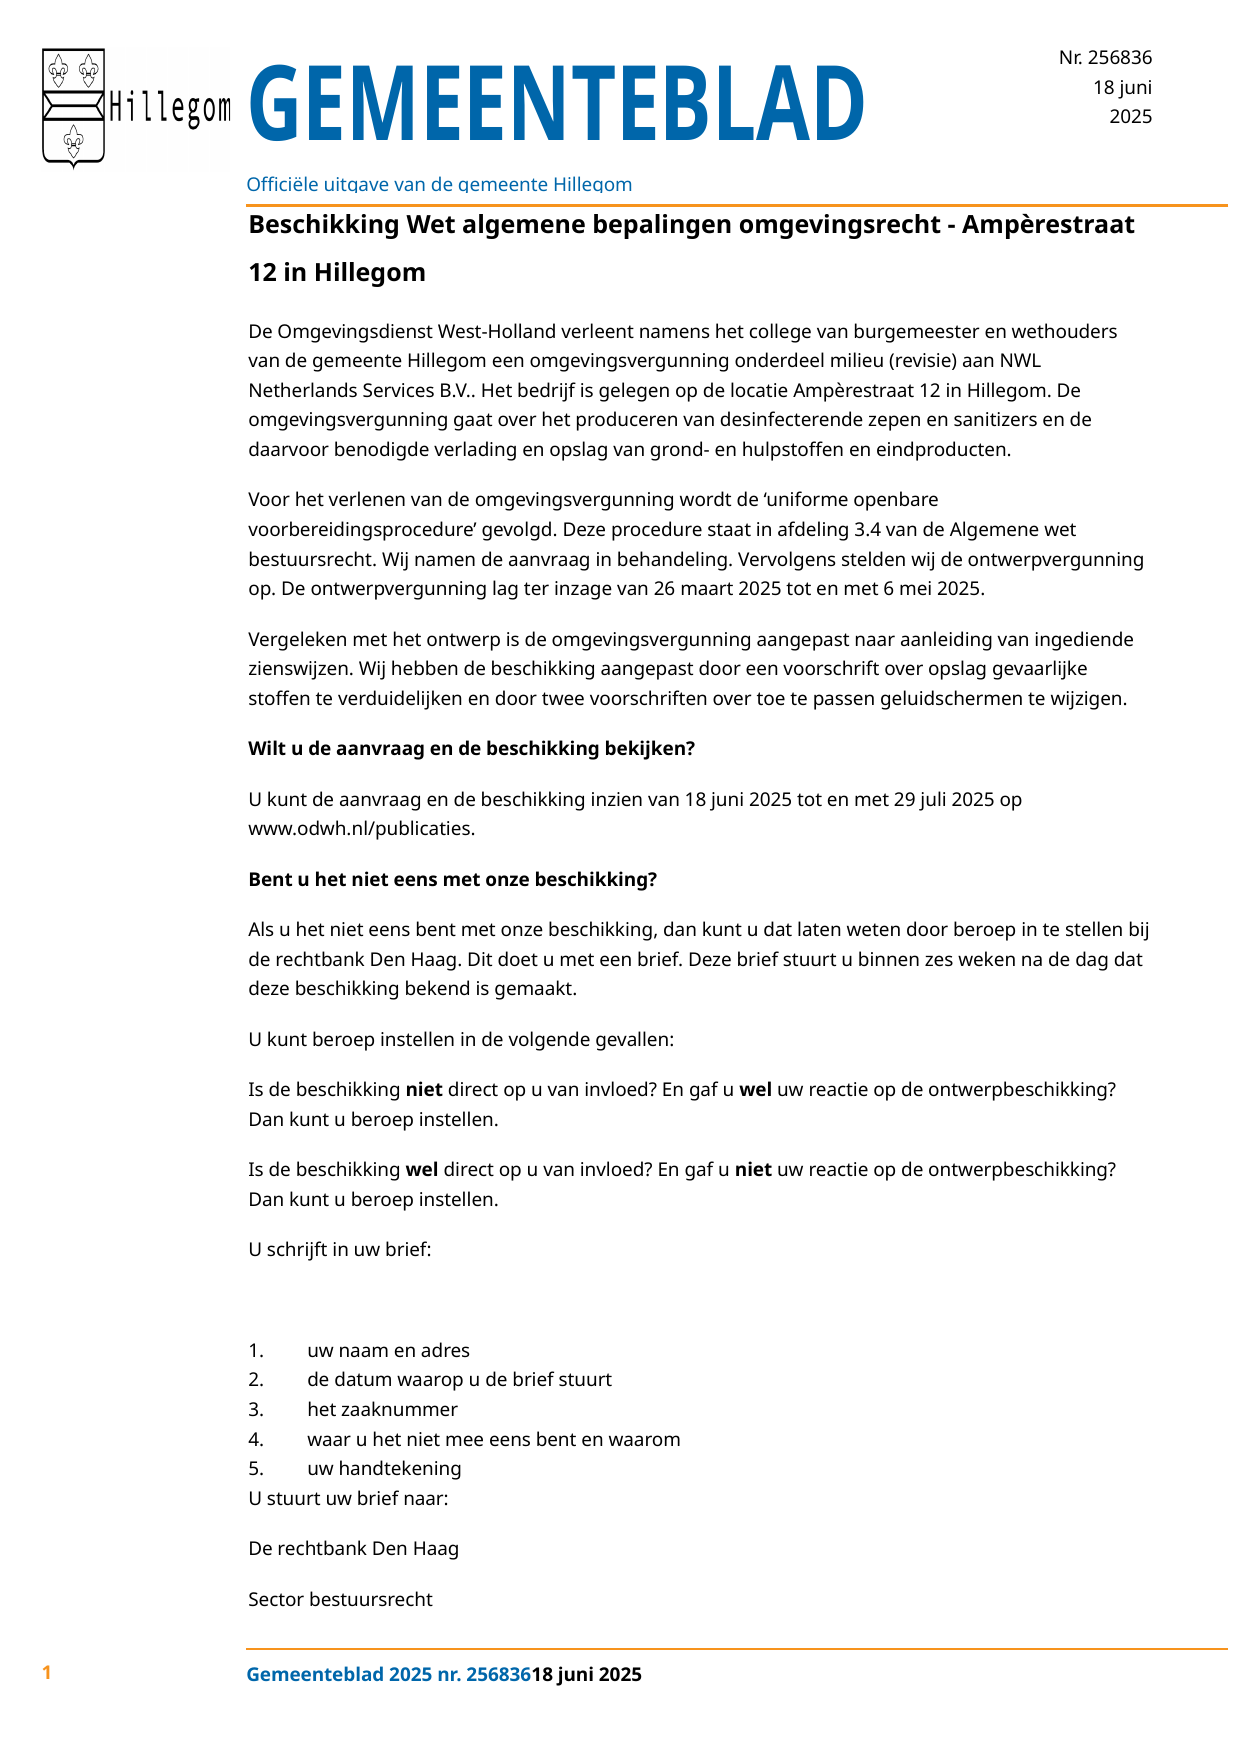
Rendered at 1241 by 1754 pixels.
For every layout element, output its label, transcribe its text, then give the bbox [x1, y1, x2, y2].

text Beschikking Wet algemene bepalingen omgevingsrecht - Ampèrestraat 12 in Hillegom [248, 207, 1152, 288]
text U kunt beroep instellen in de volgende gevallen: [248, 1026, 1152, 1052]
list uw handtekening [248, 1455, 1152, 1481]
text Voor het verlenen van de omgevingsvergunning wordt de ‘uniforme openbare voorbereidingsprocedure’ gevolgd. Deze procedure staat in afdeling 3.4 van de Algemene wet bestuursrecht. Wij namen de aanvraag in behandeling. Vervolgens stelden wij de ontwerpvergunning op. De ontwerpvergunning lag ter inzage van 26 maart 2025 tot en met 6 mei 2025. [248, 487, 1152, 601]
text Vergeleken met het ontwerp is de omgevingsvergunning aangepast naar aanleiding van ingediende zienswijzen. Wij hebben de beschikking aangepast door een voorschrift over opslag gevaarlijke stoffen te verduidelijken en door twee voorschriften over toe te passen geluidschermen te wijzigen. [248, 626, 1152, 711]
text De rechtbank Den Haag [248, 1535, 1152, 1561]
text U schrijft in uw brief: [248, 1236, 1152, 1262]
text Sector bestuursrecht [248, 1586, 1152, 1612]
text Is de beschikking niet direct op u van invloed? En gaf u wel uw reactie op de ontwerpbeschikking? Dan kunt u beroep instellen. [248, 1076, 1152, 1132]
text U stuurt uw brief naar: [248, 1485, 1152, 1511]
picture [41, 47, 231, 172]
text U kunt de aanvraag en de beschikking inzien van 18 juni 2025 tot en met 29 juli 2025 op www.odwh.nl/publicaties. [248, 786, 1152, 841]
list waar u het niet mee eens bent en waarom [248, 1426, 1152, 1452]
list uw naam en adres [248, 1337, 1152, 1363]
list het zaaknummer [248, 1396, 1152, 1422]
text Bent u het niet eens met onze beschikking? [248, 866, 1152, 892]
list de datum waarop u de brief stuurt [248, 1367, 1152, 1392]
text Is de beschikking wel direct op u van invloed? En gaf u niet uw reactie op de ontwerpbeschikking? Dan kunt u beroep instellen. [248, 1156, 1152, 1212]
text Als u het niet eens bent met onze beschikking, dan kunt u dat laten weten door beroep in te stellen bij de rechtbank Den Haag. Dit doet u met een brief. Deze brief stuurt u binnen zes weken na de dag dat deze beschikking bekend is gemaakt. [248, 916, 1152, 1001]
text Wilt u de aanvraag en de beschikking bekijken? [248, 735, 1152, 761]
text De Omgevingsdienst West-Holland verleent namens het college van burgemeester en wethouders van de gemeente Hillegom een omgevingsvergunning onderdeel milieu (revisie) aan NWL Netherlands Services B.V.. Het bedrijf is gelegen op de locatie Ampèrestraat 12 in Hillegom. De omgevingsvergunning gaat over het produceren van desinfecterende zepen en sanitizers en de daarvoor benodigde verlading en opslag van grond- en hulpstoffen en eindproducten. [248, 318, 1152, 462]
